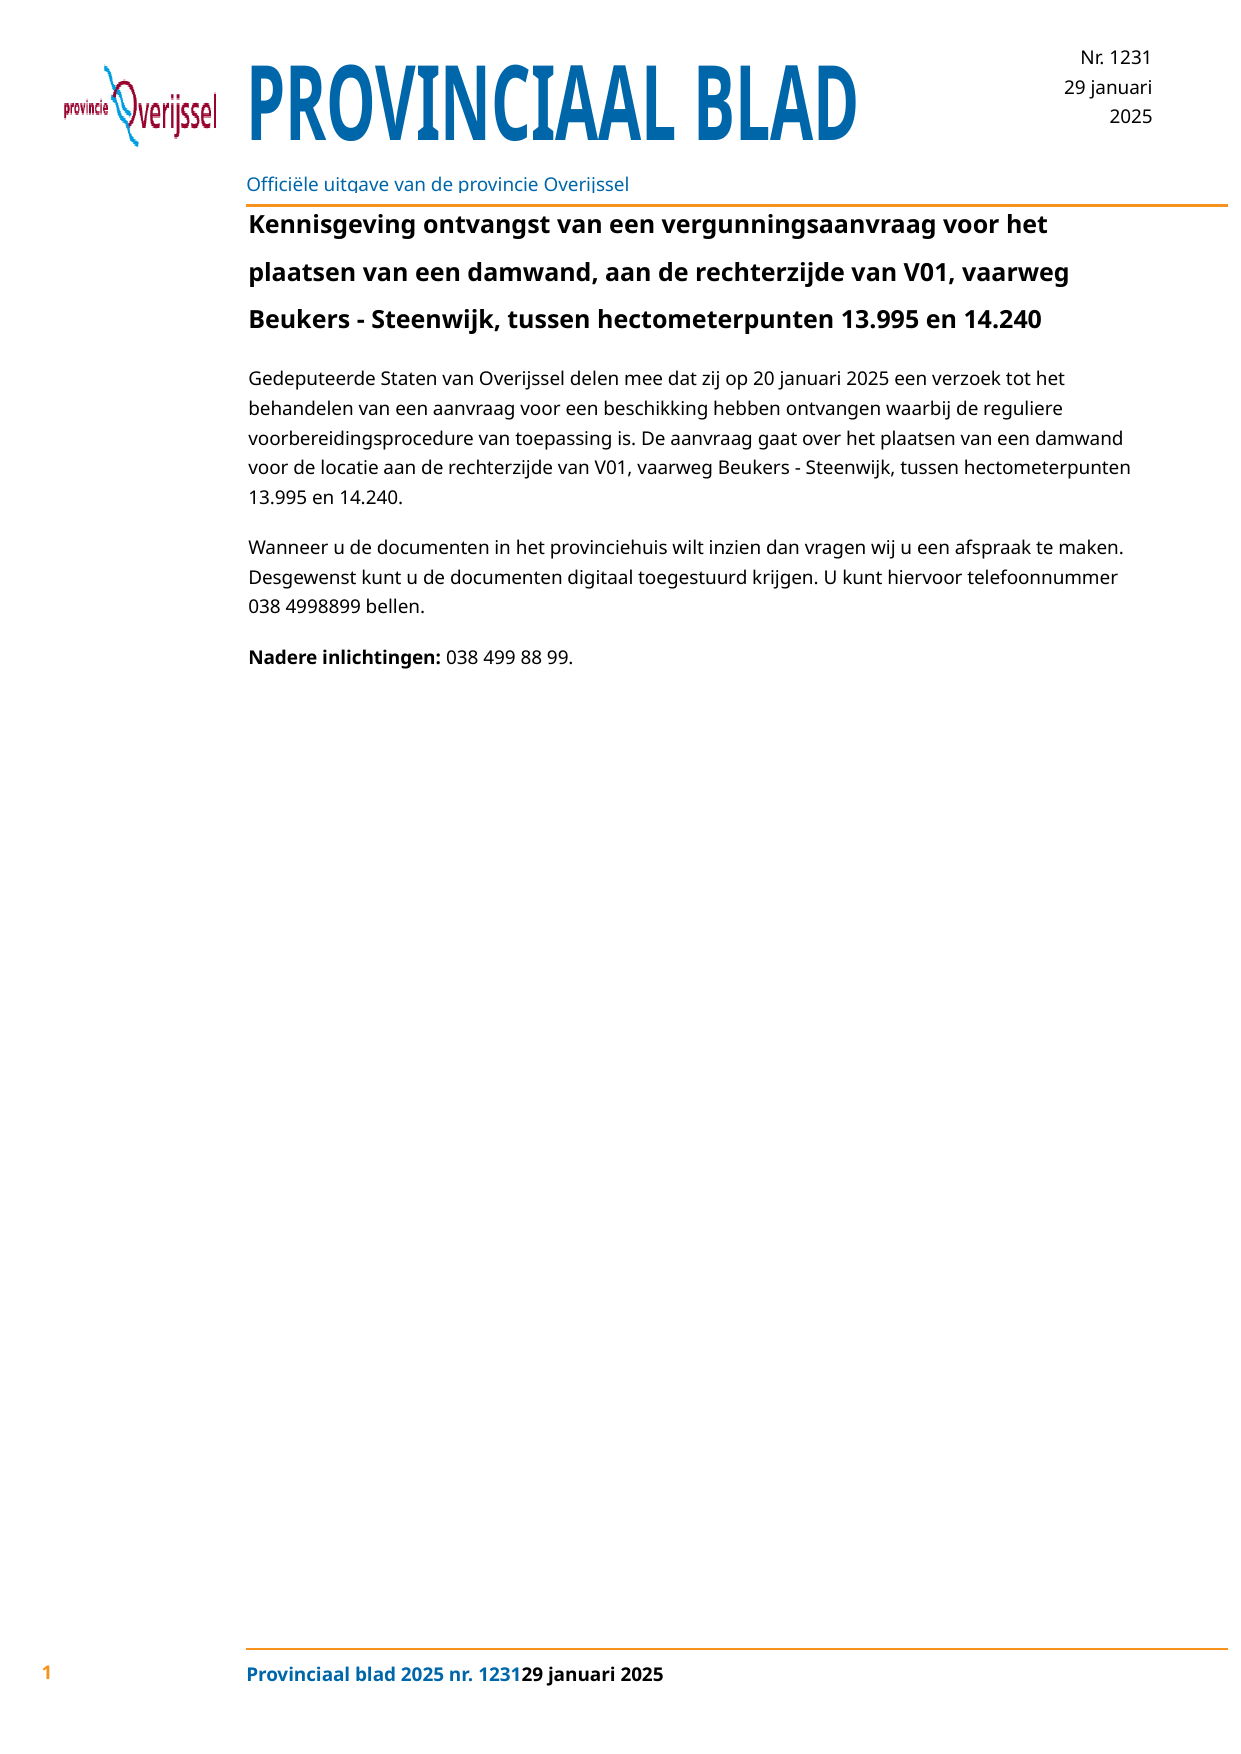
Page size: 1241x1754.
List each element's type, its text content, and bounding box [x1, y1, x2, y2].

text Nadere inlichtingen: 038 499 88 99. [248, 644, 1152, 669]
text Wanneer u de documenten in het provinciehuis wilt inzien dan vragen wij u een afspraak te maken. Desgewenst kunt u de documenten digitaal toegestuurd krijgen. U kunt hiervoor telefoonnummer 038 4998899 bellen. [248, 534, 1152, 619]
text Kennisgeving ontvangst van een vergunningsaanvraag voor het plaatsen van een damwand, aan de rechterzijde van V01, vaarweg Beukers - Steenwijk, tussen hectometerpunten 13.995 en 14.240 [248, 207, 1152, 336]
text Gedeputeerde Staten van Overijssel delen mee dat zij op 20 januari 2025 een verzoek tot het behandelen van een aanvraag voor een beschikking hebben ontvangen waarbij de reguliere voorbereidingsprocedure van toepassing is. De aanvraag gaat over het plaatsen van een damwand voor de locatie aan de rechterzijde van V01, vaarweg Beukers - Steenwijk, tussen hectometerpunten 13.995 en 14.240. [248, 366, 1152, 509]
picture [41, 47, 231, 172]
